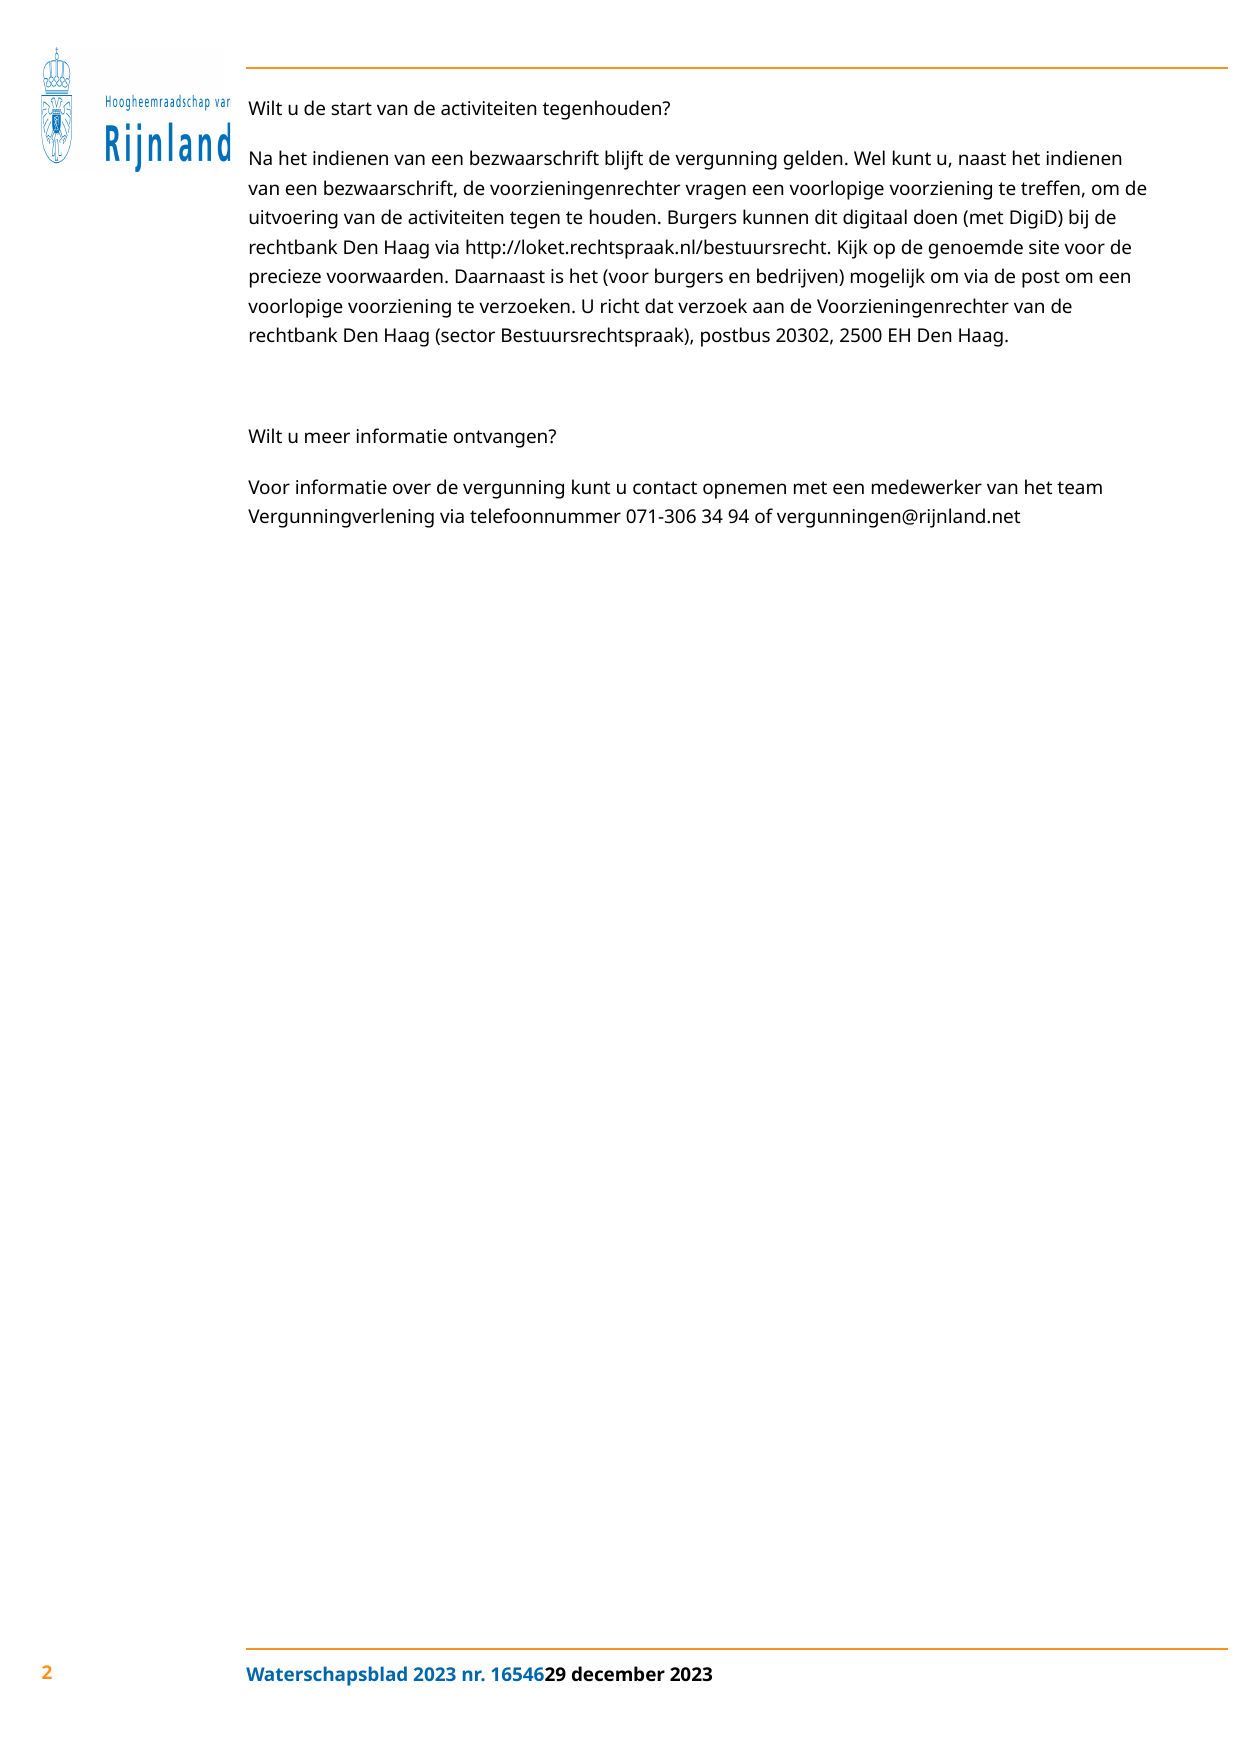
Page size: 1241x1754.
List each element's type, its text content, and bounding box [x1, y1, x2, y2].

text Voor informatie over de vergunning kunt u contact opnemen met een medewerker van het team Vergunningverlening via telefoonnummer 071-306 34 94 of vergunningen@rijnland.net [248, 474, 1152, 529]
text Wilt u de start van de activiteiten tegenhouden? [248, 95, 1152, 121]
text Na het indienen van een bezwaarschrift blijft de vergunning gelden. Wel kunt u, naast het indienen van een bezwaarschrift, de voorzieningenrechter vragen een voorlopige voorziening te treffen, om de uitvoering van de activiteiten tegen te houden. Burgers kunnen dit digitaal doen (met DigiD) bij de rechtbank Den Haag via http://loket.rechtspraak.nl/bestuursrecht. Kijk op de genoemde site voor de precieze voorwaarden. Daarnaast is het (voor burgers en bedrijven) mogelijk om via de post om een voorlopige voorziening te verzoeken. U richt dat verzoek aan de Voorzieningenrechter van de rechtbank Den Haag (sector Bestuursrechtspraak), postbus 20302, 2500 EH Den Haag. [248, 145, 1152, 348]
text Wilt u meer informatie ontvangen? [248, 423, 1152, 449]
picture [41, 47, 231, 172]
